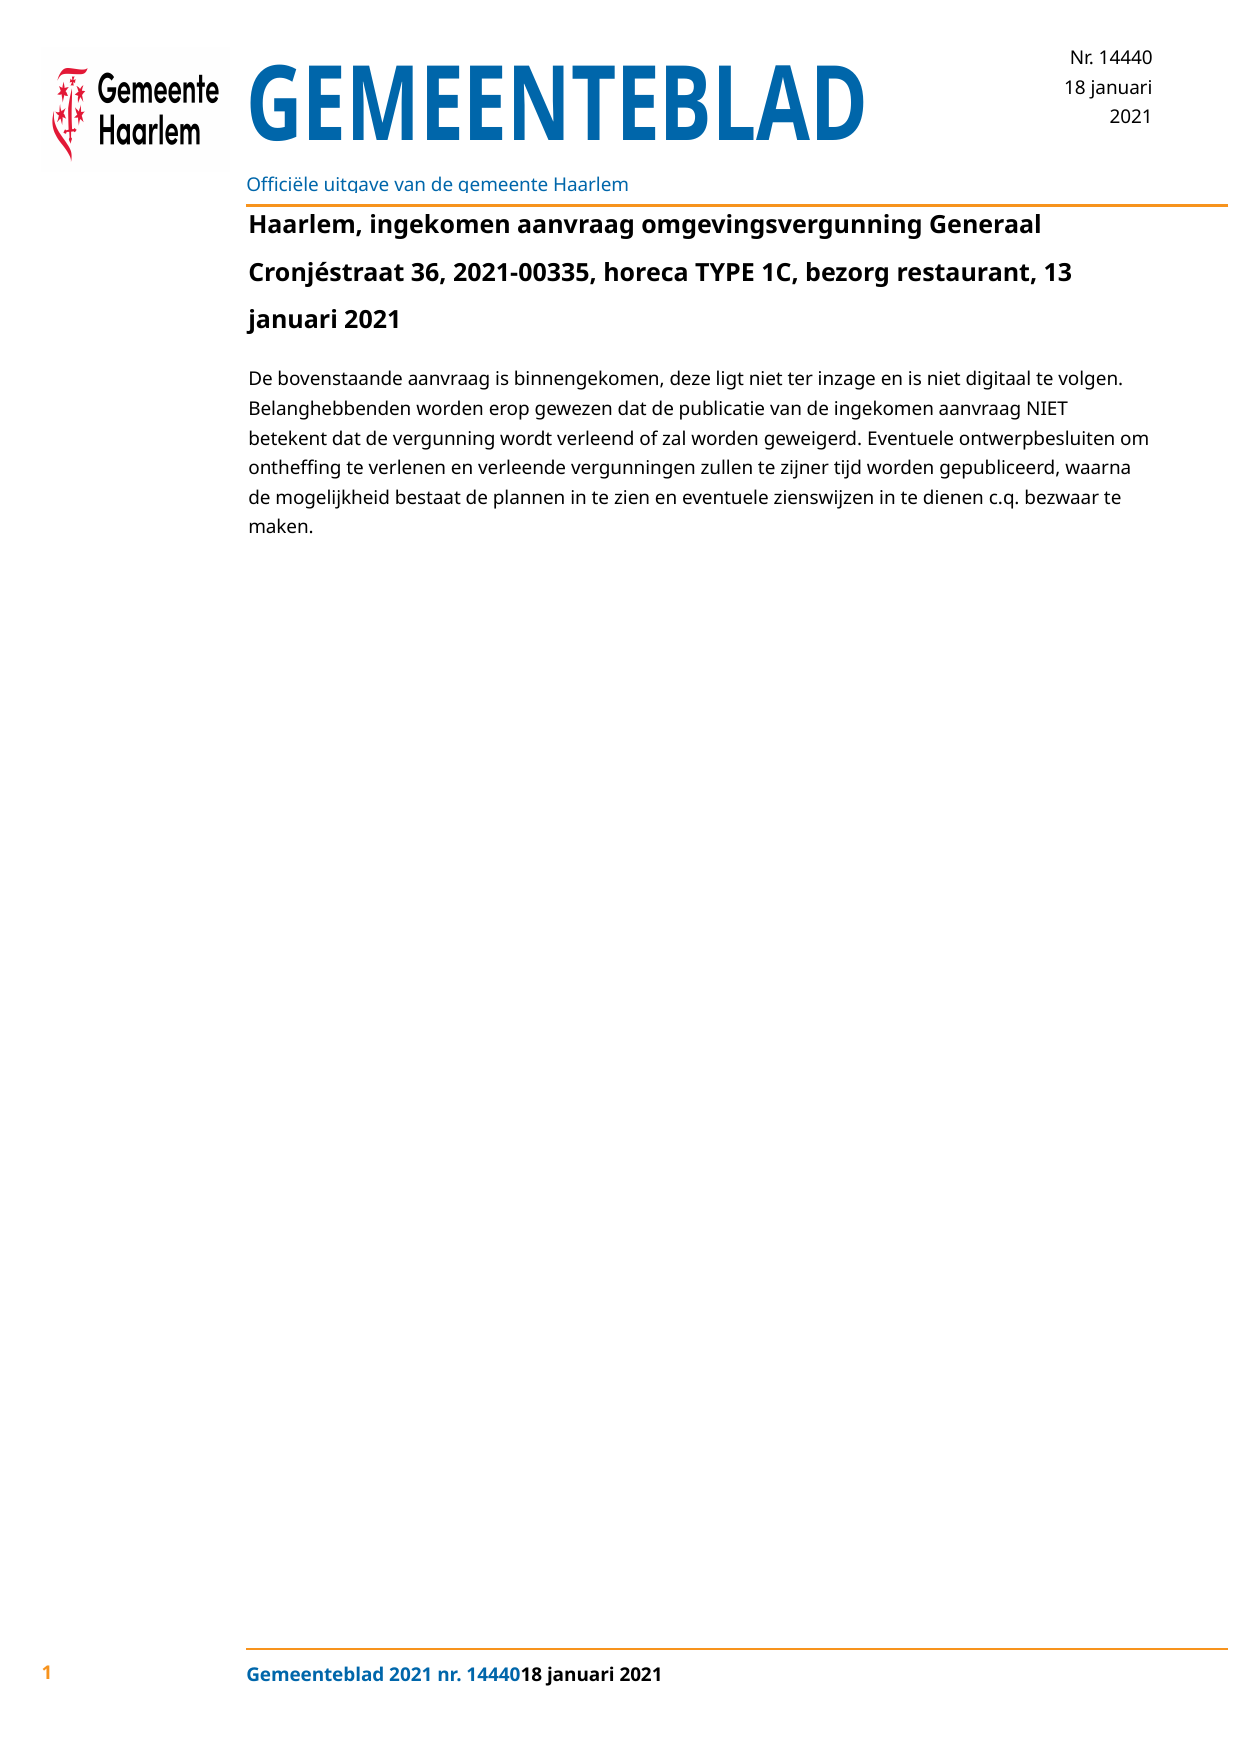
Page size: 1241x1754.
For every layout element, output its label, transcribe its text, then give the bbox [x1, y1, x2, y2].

text De bovenstaande aanvraag is binnengekomen, deze ligt niet ter inzage en is niet digitaal te volgen. Belanghebbenden worden erop gewezen dat de publicatie van de ingekomen aanvraag NIET betekent dat de vergunning wordt verleend of zal worden geweigerd. Eventuele ontwerpbesluiten om ontheffing te verlenen en verleende vergunningen zullen te zijner tijd worden gepubliceerd, waarna de mogelijkheid bestaat de plannen in te zien en eventuele zienswijzen in te dienen c.q. bezwaar te maken. [248, 366, 1152, 539]
text Haarlem, ingekomen aanvraag omgevingsvergunning Generaal Cronjéstraat 36, 2021-00335, horeca TYPE 1C, bezorg restaurant, 13 januari 2021 [248, 207, 1152, 336]
picture [41, 47, 231, 172]
